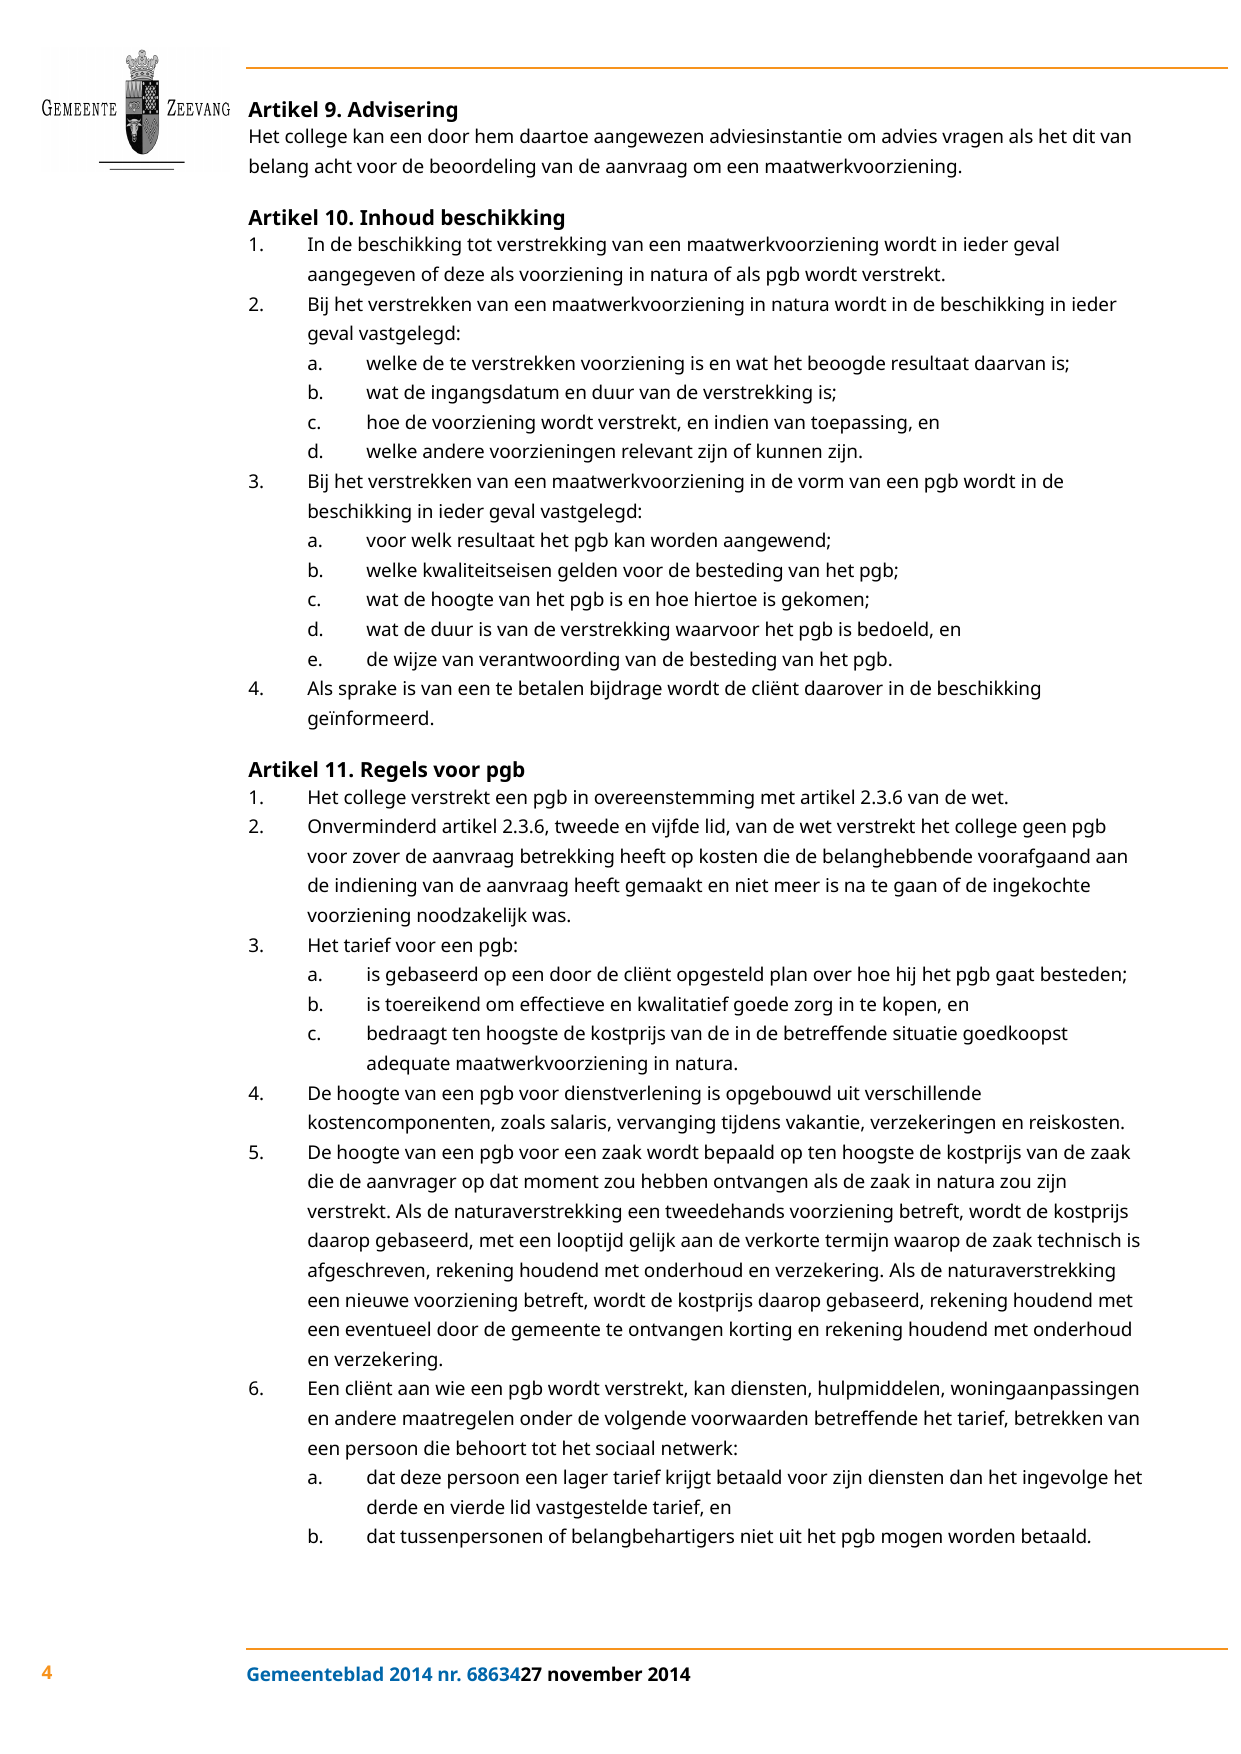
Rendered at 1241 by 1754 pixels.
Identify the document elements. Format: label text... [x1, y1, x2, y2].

text Artikel 10. Inhoud beschikking [248, 203, 1152, 232]
list is gebaseerd op een door de cliënt opgesteld plan over hoe hij het pgb gaat besteden; [307, 961, 1152, 987]
list wat de ingangsdatum en duur van de verstrekking is; [307, 379, 1152, 405]
list voor welk resultaat het pgb kan worden aangewend; [307, 527, 1152, 553]
list welke de te verstrekken voorziening is en wat het beoogde resultaat daarvan is; [307, 350, 1152, 376]
list Als sprake is van een te betalen bijdrage wordt de cliënt daarover in de beschikking geïnformeerd. [248, 675, 1152, 731]
list welke andere voorzieningen relevant zijn of kunnen zijn. [307, 439, 1152, 464]
list Onverminderd artikel 2.3.6, tweede en vijfde lid, van de wet verstrekt het college geen pgb voor zover de aanvraag betrekking heeft op kosten die de belanghebbende voorafgaand aan de indiening van de aanvraag heeft gemaakt en niet meer is na te gaan of de ingekochte voorziening noodzakelijk was. [248, 813, 1152, 928]
list De hoogte van een pgb voor een zaak wordt bepaald op ten hoogste de kostprijs van de zaak die de aanvrager op dat moment zou hebben ontvangen als de zaak in natura zou zijn verstrekt. Als de naturaverstrekking een tweedehands voorziening betreft, wordt de kostprijs daarop gebaseerd, met een looptijd gelijk aan de verkorte termijn waarop de zaak technisch is afgeschreven, rekening houdend met onderhoud en verzekering. Als de naturaverstrekking een nieuwe voorziening betreft, wordt de kostprijs daarop gebaseerd, rekening houdend met een eventueel door de gemeente te ontvangen korting en rekening houdend met onderhoud en verzekering. [248, 1139, 1152, 1372]
list de wijze van verantwoording van de besteding van het pgb. [307, 646, 1152, 672]
list Bij het verstrekken van een maatwerkvoorziening in de vorm van een pgb wordt in de beschikking in ieder geval vastgelegd: [248, 468, 1152, 524]
list Het college verstrekt een pgb in overeenstemming met artikel 2.3.6 van de wet. [248, 784, 1152, 809]
picture [41, 47, 231, 172]
list wat de hoogte van het pgb is en hoe hiertoe is gekomen; [307, 587, 1152, 612]
list dat tussenpersonen of belangbehartigers niet uit het pgb mogen worden betaald. [307, 1523, 1152, 1549]
list is toereikend om effectieve en kwalitatief goede zorg in te kopen, en [307, 991, 1152, 1017]
list Het tarief voor een pgb: [248, 932, 1152, 957]
list bedraagt ten hoogste de kostprijs van de in de betreffende situatie goedkoopst adequate maatwerkvoorziening in natura. [307, 1021, 1152, 1076]
list hoe de voorziening wordt verstrekt, en indien van toepassing, en [307, 409, 1152, 435]
list wat de duur is van de verstrekking waarvoor het pgb is bedoeld, en [307, 616, 1152, 642]
text Het college kan een door hem daartoe aangewezen adviesinstantie om advies vragen als het dit van belang acht voor de beoordeling van de aanvraag om een maatwerkvoorziening. [248, 123, 1152, 178]
list welke kwaliteitseisen gelden voor de besteding van het pgb; [307, 557, 1152, 583]
list De hoogte van een pgb voor dienstverlening is opgebouwd uit verschillende kostencomponenten, zoals salaris, vervanging tijdens vakantie, verzekeringen en reiskosten. [248, 1080, 1152, 1135]
list dat deze persoon een lager tarief krijgt betaald voor zijn diensten dan het ingevolge het derde en vierde lid vastgestelde tarief, en [307, 1464, 1152, 1519]
text Artikel 9. Advisering [248, 95, 1152, 123]
list In de beschikking tot verstrekking van een maatwerkvoorziening wordt in ieder geval aangegeven of deze als voorziening in natura of als pgb wordt verstrekt. [248, 232, 1152, 287]
text Artikel 11. Regels voor pgb [248, 755, 1152, 784]
list Bij het verstrekken van een maatwerkvoorziening in natura wordt in de beschikking in ieder geval vastgelegd: [248, 291, 1152, 346]
list Een cliënt aan wie een pgb wordt verstrekt, kan diensten, hulpmiddelen, woningaanpassingen en andere maatregelen onder de volgende voorwaarden betreffende het tarief, betrekken van een persoon die behoort tot het sociaal netwerk: [248, 1376, 1152, 1460]
